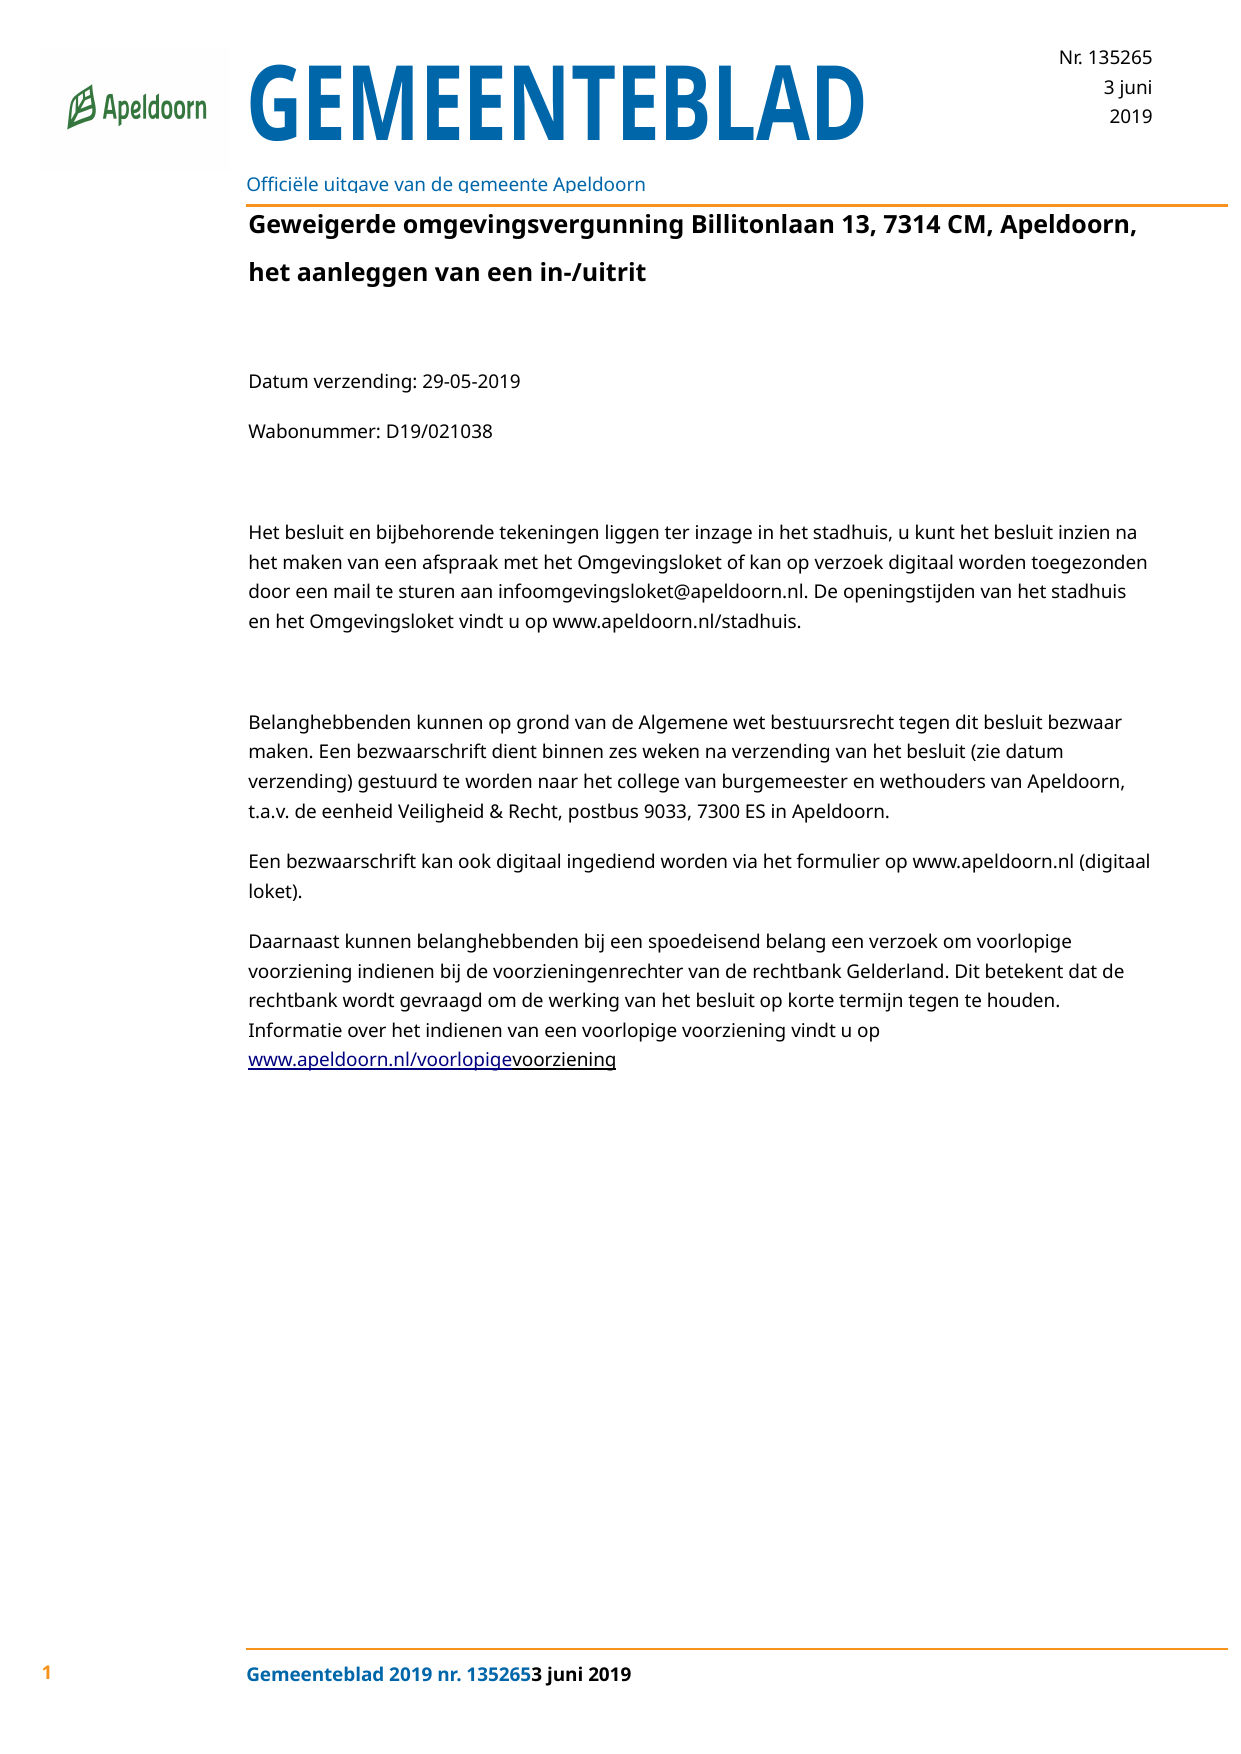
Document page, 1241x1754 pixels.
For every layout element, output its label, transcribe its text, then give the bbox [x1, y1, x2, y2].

text Geweigerde omgevingsvergunning Billitonlaan 13, 7314 CM, Apeldoorn, het aanleggen van een in-/uitrit [248, 207, 1152, 288]
picture [41, 47, 231, 172]
text Een bezwaarschrift kan ook digitaal ingediend worden via het formulier op www.apeldoorn.nl (digitaal loket). [248, 848, 1152, 904]
text Belanghebbenden kunnen op grond van de Algemene wet bestuursrecht tegen dit besluit bezwaar maken. Een bezwaarschrift dient binnen zes weken na verzending van het besluit (zie datum verzending) gestuurd te worden naar het college van burgemeester en wethouders van Apeldoorn, t.a.v. de eenheid Veiligheid & Recht, postbus 9033, 7300 ES in Apeldoorn. [248, 709, 1152, 824]
text Daarnaast kunnen belanghebbenden bij een spoedeisend belang een verzoek om voorlopige voorziening indienen bij de voorzieningenrechter van de rechtbank Gelderland. Dit betekent dat de rechtbank wordt gevraagd om de werking van het besluit op korte termijn tegen te houden. Informatie over het indienen van een voorlopige voorziening vindt u op www.apeldoorn.nl/voorlopigevoorziening [248, 928, 1152, 1072]
text Het besluit en bijbehorende tekeningen liggen ter inzage in het stadhuis, u kunt het besluit inzien na het maken van een afspraak met het Omgevingsloket of kan op verzoek digitaal worden toegezonden door een mail te sturen aan infoomgevingsloket@apeldoorn.nl. De openingstijden van het stadhuis en het Omgevingsloket vindt u op www.apeldoorn.nl/stadhuis. [248, 519, 1152, 634]
text Wabonummer: D19/021038 [248, 419, 1152, 444]
text Datum verzending: 29-05-2019 [248, 368, 1152, 394]
